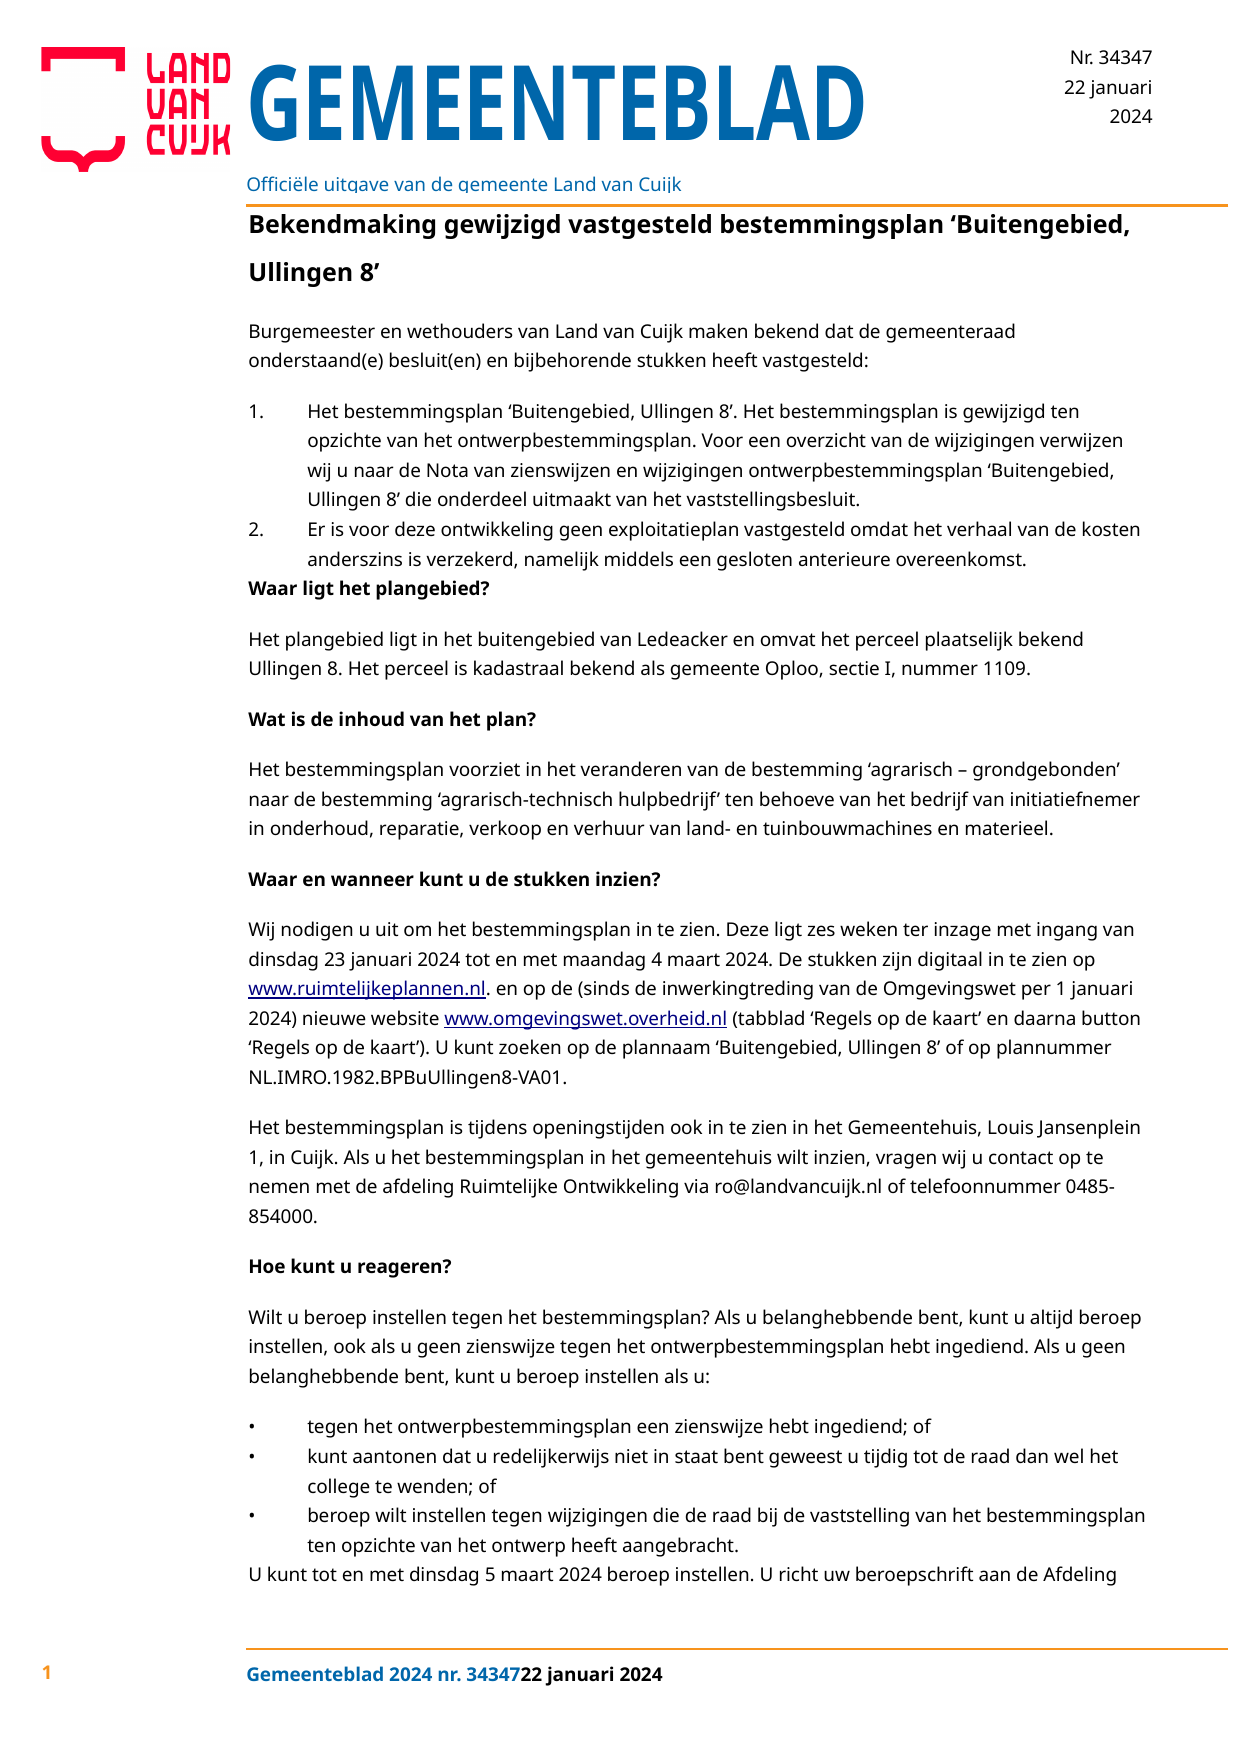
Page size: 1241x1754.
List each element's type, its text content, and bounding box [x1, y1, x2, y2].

text Bekendmaking gewijzigd vastgesteld bestemmingsplan ‘Buitengebied, Ullingen 8’ [248, 207, 1152, 288]
text Waar ligt het plangebied? [248, 575, 1152, 601]
list tegen het ontwerpbestemmingsplan een zienswijze hebt ingediend; of [248, 1414, 1152, 1439]
text Wat is de inhoud van het plan? [248, 706, 1152, 732]
list Er is voor deze ontwikkeling geen exploitatieplan vastgesteld omdat het verhaal van de kosten anderszins is verzekerd, namelijk middels een gesloten anterieure overeenkomst. [248, 516, 1152, 572]
text Het bestemmingsplan is tijdens openingstijden ook in te zien in het Gemeentehuis, Louis Jansenplein 1, in Cuijk. Als u het bestemmingsplan in het gemeentehuis wilt inzien, vragen wij u contact op te nemen met de afdeling Ruimtelijke Ontwikkeling via ro@landvancuijk.nl of telefoonnummer 0485-854000. [248, 1114, 1152, 1229]
text Wilt u beroep instellen tegen het bestemmingsplan? Als u belanghebbende bent, kunt u altijd beroep instellen, ook als u geen zienswijze tegen het ontwerpbestemmingsplan hebt ingediend. Als u geen belanghebbende bent, kunt u beroep instellen als u: [248, 1304, 1152, 1389]
text Het plangebied ligt in het buitengebied van Ledeacker en omvat het perceel plaatselijk bekend Ullingen 8. Het perceel is kadastraal bekend als gemeente Oploo, sectie I, nummer 1109. [248, 626, 1152, 681]
picture [41, 47, 231, 172]
text Waar en wanneer kunt u de stukken inzien? [248, 866, 1152, 892]
text Burgemeester en wethouders van Land van Cuijk maken bekend dat de gemeenteraad onderstaand(e) besluit(en) en bijbehorende stukken heeft vastgesteld: [248, 318, 1152, 373]
text U kunt tot en met dinsdag 5 maart 2024 beroep instellen. U richt uw beroepschrift aan de Afdeling [248, 1562, 1152, 1587]
list Het bestemmingsplan ‘Buitengebied, Ullingen 8’. Het bestemmingsplan is gewijzigd ten opzichte van het ontwerpbestemmingsplan. Voor een overzicht van de wijzigingen verwijzen wij u naar de Nota van zienswijzen en wijzigingen ontwerpbestemmingsplan ‘Buitengebied, Ullingen 8’ die onderdeel uitmaakt van het vaststellingsbesluit. [248, 398, 1152, 512]
text Hoe kunt u reageren? [248, 1254, 1152, 1279]
text Het bestemmingsplan voorziet in het veranderen van de bestemming ‘agrarisch – grondgebonden’ naar de bestemming ‘agrarisch-technisch hulpbedrijf’ ten behoeve van het bedrijf van initiatiefnemer in onderhoud, reparatie, verkoop en verhuur van land- en tuinbouwmachines en materieel. [248, 756, 1152, 841]
list beroep wilt instellen tegen wijzigingen die de raad bij de vaststelling van het bestemmingsplan ten opzichte van het ontwerp heeft aangebracht. [248, 1502, 1152, 1558]
list kunt aantonen dat u redelijkerwijs niet in staat bent geweest u tijdig tot de raad dan wel het college te wenden; of [248, 1443, 1152, 1499]
text Wij nodigen u uit om het bestemmingsplan in te zien. Deze ligt zes weken ter inzage met ingang van dinsdag 23 januari 2024 tot en met maandag 4 maart 2024. De stukken zijn digitaal in te zien op www.ruimtelijkeplannen.nl. en op de (sinds de inwerkingtreding van de Omgevingswet per 1 januari 2024) nieuwe website www.omgevingswet.overheid.nl (tabblad ‘Regels op de kaart’ en daarna button ‘Regels op de kaart’). U kunt zoeken op de plannaam ‘Buitengebied, Ullingen 8’ of op plannummer NL.IMRO.1982.BPBuUllingen8-VA01. [248, 916, 1152, 1090]
